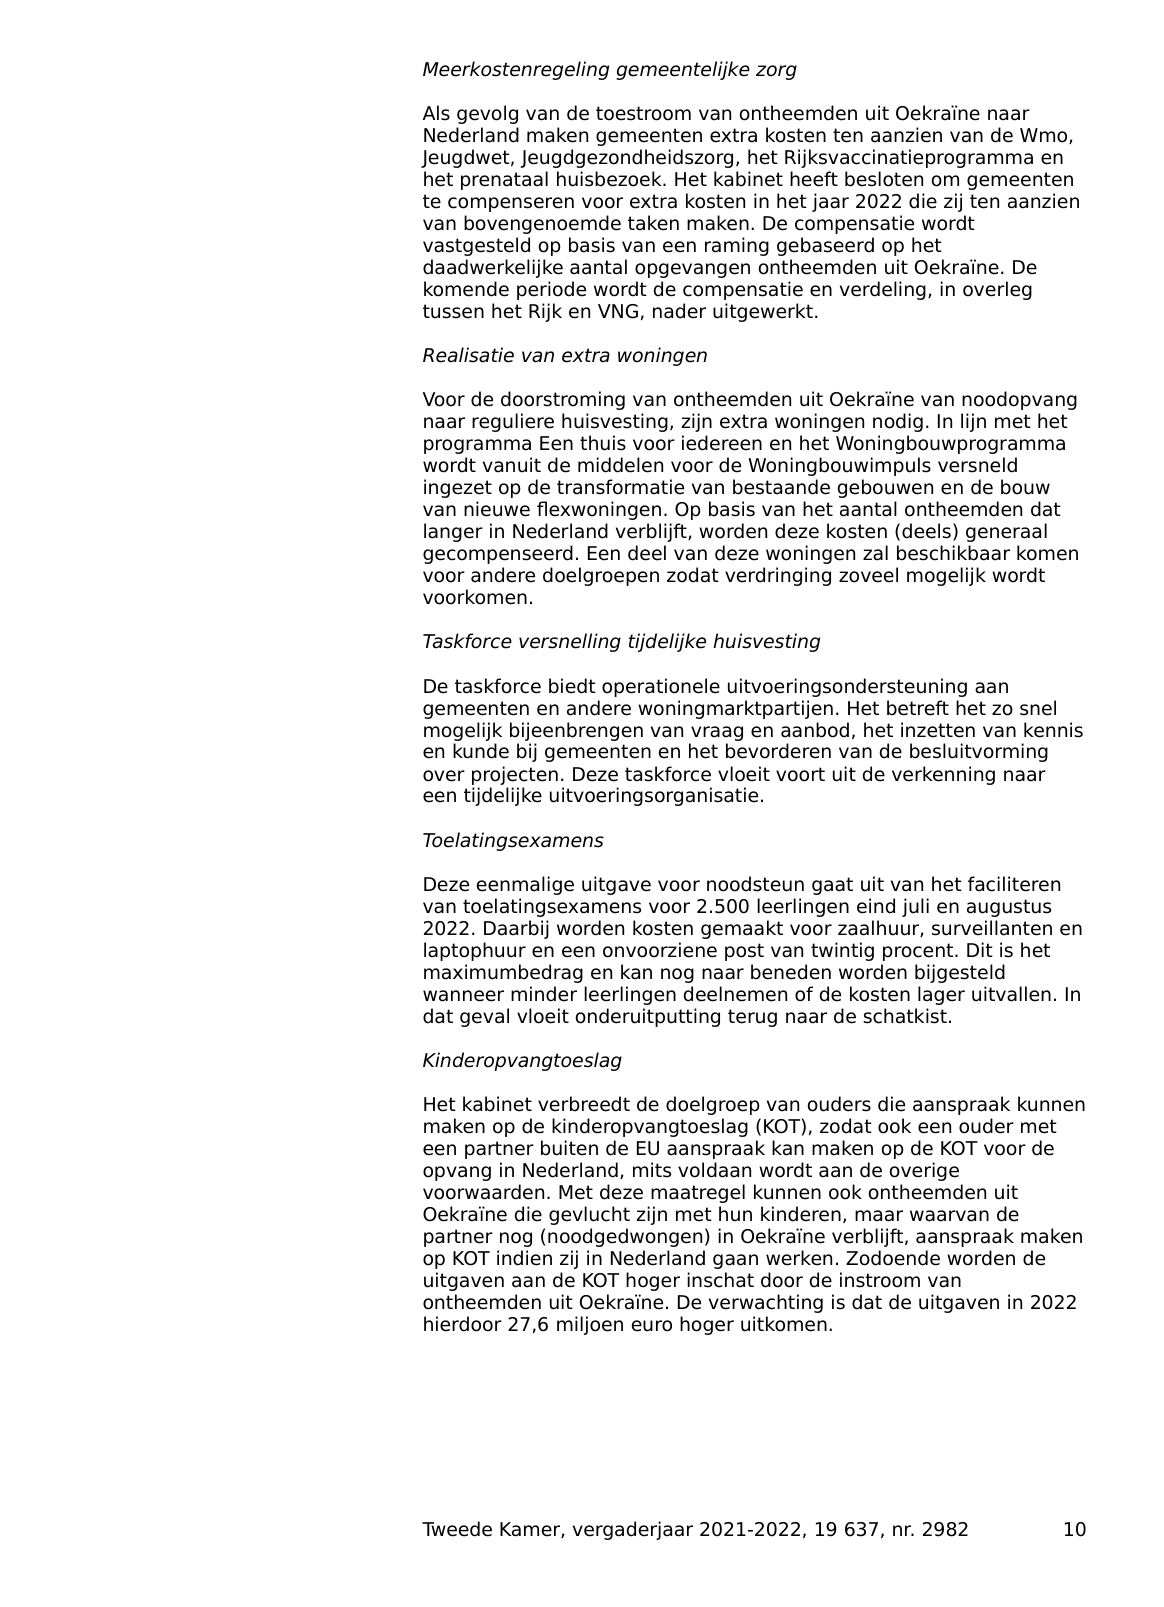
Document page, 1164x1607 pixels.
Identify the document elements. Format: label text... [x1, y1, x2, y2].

subtitle Realisatie van extra woningen [422, 345, 1087, 367]
text Het kabinet verbreedt de doelgroep van ouders die aanspraak kunnen maken op de kinderopvangtoeslag (KOT), zodat ook een ouder met een partner buiten de EU aanspraak kan maken op de KOT voor de opvang in Nederland, mits voldaan wordt aan de overige voorwaarden. Met deze maatregel kunnen ook ontheemden uit Oekraïne die gevlucht zijn met hun kinderen, maar waarvan de partner nog (noodgedwongen) in Oekraïne verblijft, aanspraak maken op KOT indien zij in Nederland gaan werken. Zodoende worden de uitgaven aan de KOT hoger inschat door de instroom van ontheemden uit Oekraïne. De verwachting is dat de uitgaven in 2022 hierdoor 27,6 miljoen euro hoger uitkomen. [422, 1094, 1087, 1336]
subtitle Toelatingsexamens [422, 829, 1087, 852]
text Als gevolg van de toestroom van ontheemden uit Oekraïne naar Nederland maken gemeenten extra kosten ten aanzien van de Wmo, Jeugdwet, Jeugdgezondheidszorg, het Rijksvaccinatieprogramma en het prenataal huisbezoek. Het kabinet heeft besloten om gemeenten te compenseren voor extra kosten in het jaar 2022 die zij ten aanzien van bovengenoemde taken maken. De compensatie wordt vastgesteld op basis van een raming gebaseerd op het daadwerkelijke aantal opgevangen ontheemden uit Oekraïne. De komende periode wordt de compensatie en verdeling, in overleg tussen het Rijk en VNG, nader uitgewerkt. [422, 103, 1087, 323]
subtitle Taskforce versnelling tijdelijke huisvesting [422, 631, 1087, 653]
text Voor de doorstroming van ontheemden uit Oekraïne van noodopvang naar reguliere huisvesting, zijn extra woningen nodig. In lijn met het programma Een thuis voor iedereen en het Woningbouwprogramma wordt vanuit de middelen voor de Woningbouwimpuls versneld ingezet op de transformatie van bestaande gebouwen en de bouw van nieuwe flexwoningen. Op basis van het aantal ontheemden dat langer in Nederland verblijft, worden deze kosten (deels) generaal gecompenseerd. Een deel van deze woningen zal beschikbaar komen voor andere doelgroepen zodat verdringing zoveel mogelijk wordt voorkomen. [422, 389, 1087, 609]
subtitle Meerkostenregeling gemeentelijke zorg [422, 59, 1087, 81]
text Deze eenmalige uitgave voor noodsteun gaat uit van het faciliteren van toelatingsexamens voor 2.500 leerlingen eind juli en augustus 2022. Daarbij worden kosten gemaakt voor zaalhuur, surveillanten en laptophuur en een onvoorziene post van twintig procent. Dit is het maximumbedrag en kan nog naar beneden worden bijgesteld wanneer minder leerlingen deelnemen of de kosten lager uitvallen. In dat geval vloeit onderuitputting terug naar de schatkist. [422, 874, 1087, 1028]
text De taskforce biedt operationele uitvoeringsondersteuning aan gemeenten en andere woningmarktpartijen. Het betreft het zo snel mogelijk bijeenbrengen van vraag en aanbod, het inzetten van kennis en kunde bij gemeenten en het bevorderen van de besluitvorming over projecten. Deze taskforce vloeit voort uit de verkenning naar een tijdelijke uitvoeringsorganisatie. [422, 676, 1087, 807]
subtitle Kinderopvangtoeslag [422, 1050, 1087, 1072]
